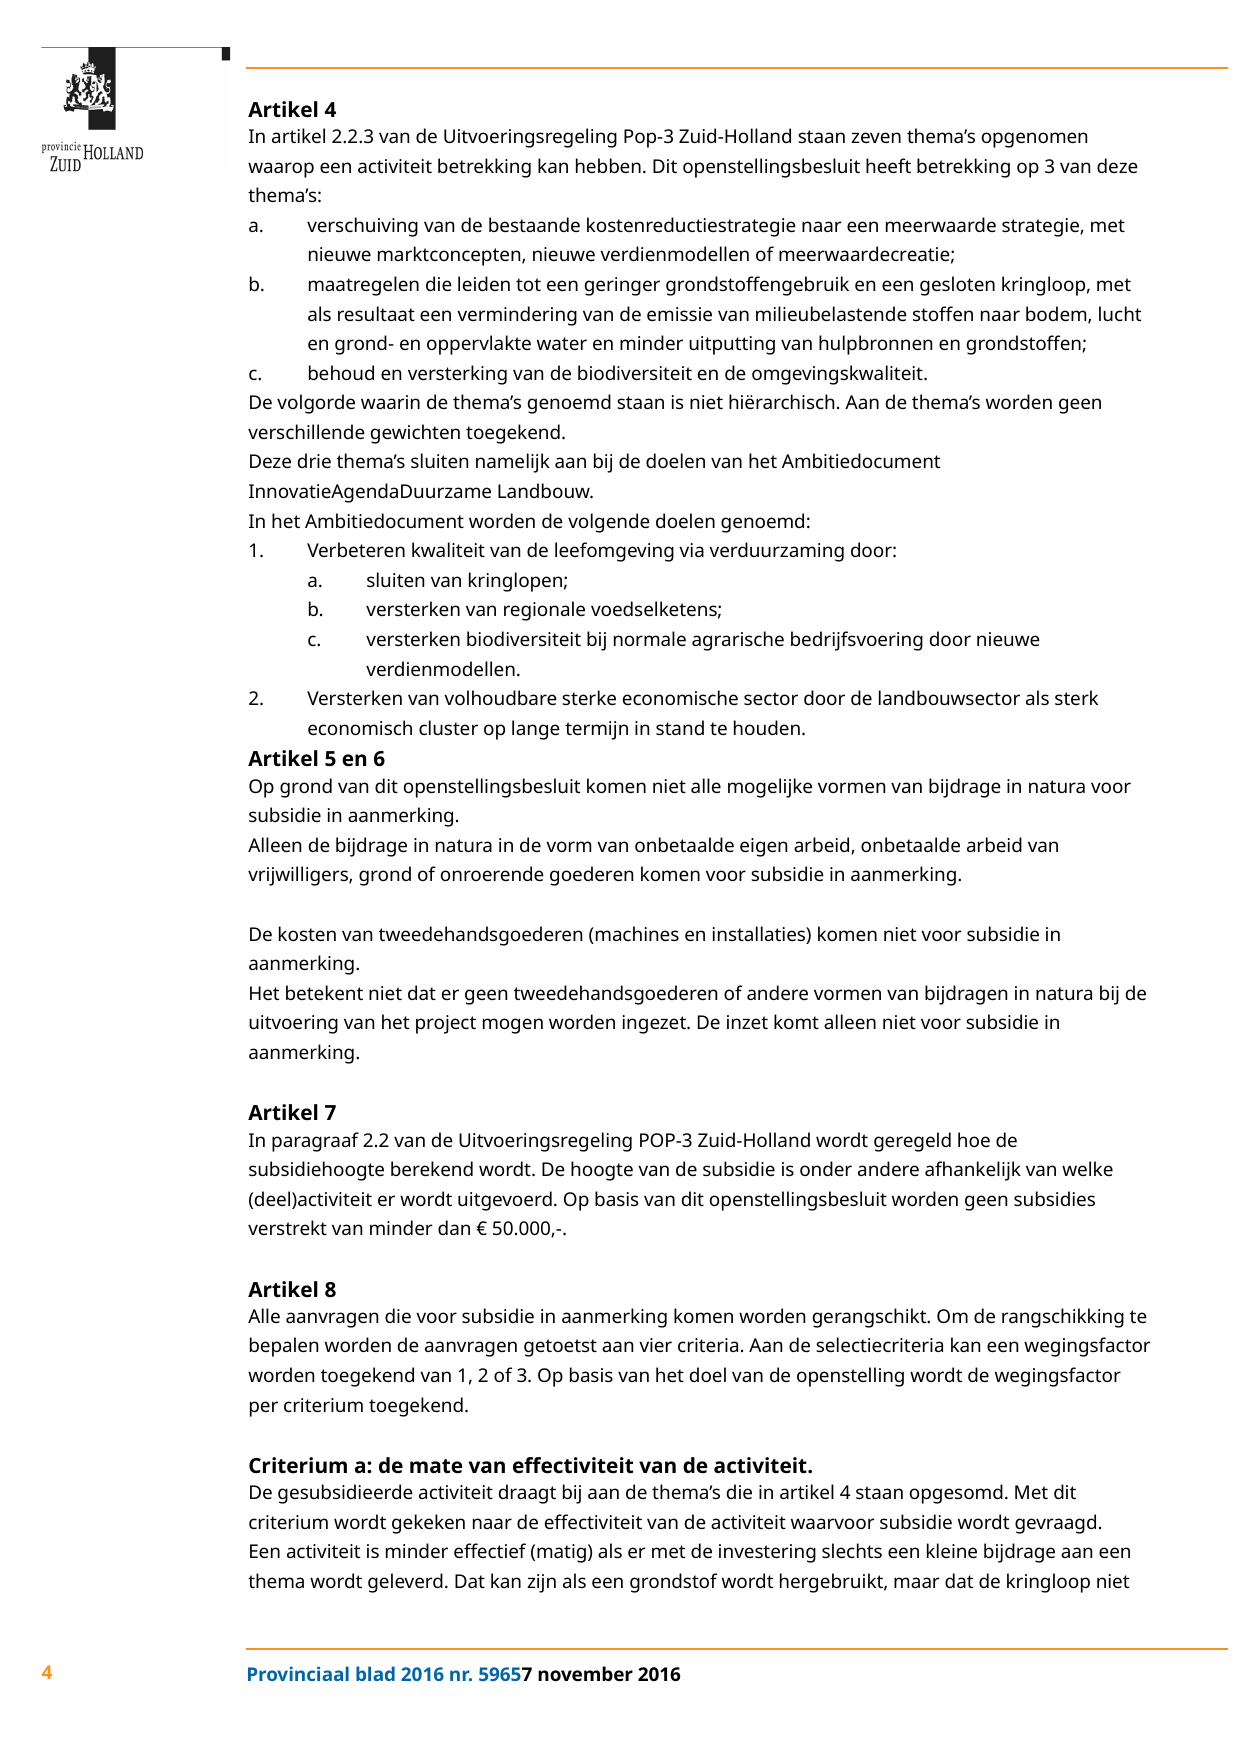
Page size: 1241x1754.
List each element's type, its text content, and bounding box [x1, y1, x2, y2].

text De gesubsidieerde activiteit draagt bij aan de thema’s die in artikel 4 staan opgesomd. Met dit criterium wordt gekeken naar de effectiviteit van de activiteit waarvoor subsidie wordt gevraagd. [248, 1479, 1152, 1535]
text In artikel 2.2.3 van de Uitvoeringsregeling Pop-3 Zuid-Holland staan zeven thema’s opgenomen waarop een activiteit betrekking kan hebben. Dit openstellingsbesluit heeft betrekking op 3 van deze thema’s: [248, 123, 1152, 208]
text Alleen de bijdrage in natura in de vorm van onbetaalde eigen arbeid, onbetaalde arbeid van vrijwilligers, grond of onroerende goederen komen voor subsidie in aanmerking. [248, 832, 1152, 887]
text Op grond van dit openstellingsbesluit komen niet alle mogelijke vormen van bijdrage in natura voor subsidie in aanmerking. [248, 773, 1152, 828]
list versterken biodiversiteit bij normale agrarische bedrijfsvoering door nieuwe verdienmodellen. [307, 626, 1152, 681]
text Artikel 8 [248, 1275, 1152, 1303]
list versterken van regionale voedselketens; [307, 597, 1152, 622]
text Artikel 5 en 6 [248, 744, 1152, 773]
text In paragraaf 2.2 van de Uitvoeringsregeling POP-3 Zuid-Holland wordt geregeld hoe de subsidiehoogte berekend wordt. De hoogte van de subsidie is onder andere afhankelijk van welke (deel)activiteit er wordt uitgevoerd. Op basis van dit openstellingsbesluit worden geen subsidies verstrekt van minder dan € 50.000,-. [248, 1127, 1152, 1241]
text Een activiteit is minder effectief (matig) als er met de investering slechts een kleine bijdrage aan een thema wordt geleverd. Dat kan zijn als een grondstof wordt hergebruikt, maar dat de kringloop niet [248, 1539, 1152, 1594]
list Verbeteren kwaliteit van de leefomgeving via verduurzaming door: [248, 537, 1152, 563]
list sluiten van kringlopen; [307, 567, 1152, 593]
text Het betekent niet dat er geen tweedehandsgoederen of andere vormen van bijdragen in natura bij de uitvoering van het project mogen worden ingezet. De inzet komt alleen niet voor subsidie in aanmerking. [248, 980, 1152, 1065]
text Criterium a: de mate van effectiviteit van de activiteit. [248, 1451, 1152, 1479]
list Versterken van volhoudbare sterke economische sector door de landbouwsector als sterk economisch cluster op lange termijn in stand te houden. [248, 685, 1152, 741]
list behoud en versterking van de biodiversiteit en de omgevingskwaliteit. [248, 360, 1152, 386]
text Artikel 7 [248, 1098, 1152, 1127]
text De kosten van tweedehandsgoederen (machines en installaties) komen niet voor subsidie in aanmerking. [248, 921, 1152, 976]
list maatregelen die leiden tot een geringer grondstoffengebruik en een gesloten kringloop, met als resultaat een vermindering van de emissie van milieubelastende stoffen naar bodem, lucht en grond- en oppervlakte water en minder uitputting van hulpbronnen en grondstoffen; [248, 271, 1152, 356]
text Artikel 4 [248, 95, 1152, 123]
picture [41, 47, 231, 172]
text Deze drie thema’s sluiten namelijk aan bij de doelen van het Ambitiedocument InnovatieAgendaDuurzame Landbouw. [248, 449, 1152, 504]
text In het Ambitiedocument worden de volgende doelen genoemd: [248, 508, 1152, 533]
text De volgorde waarin de thema’s genoemd staan is niet hiërarchisch. Aan de thema’s worden geen verschillende gewichten toegekend. [248, 389, 1152, 445]
text Alle aanvragen die voor subsidie in aanmerking komen worden gerangschikt. Om de rangschikking te bepalen worden de aanvragen getoetst aan vier criteria. Aan de selectiecriteria kan een wegingsfactor worden toegekend van 1, 2 of 3. Op basis van het doel van de openstelling wordt de wegingsfactor per criterium toegekend. [248, 1303, 1152, 1418]
list verschuiving van de bestaande kostenreductiestrategie naar een meerwaarde strategie, met nieuwe marktconcepten, nieuwe verdienmodellen of meerwaardecreatie; [248, 212, 1152, 267]
